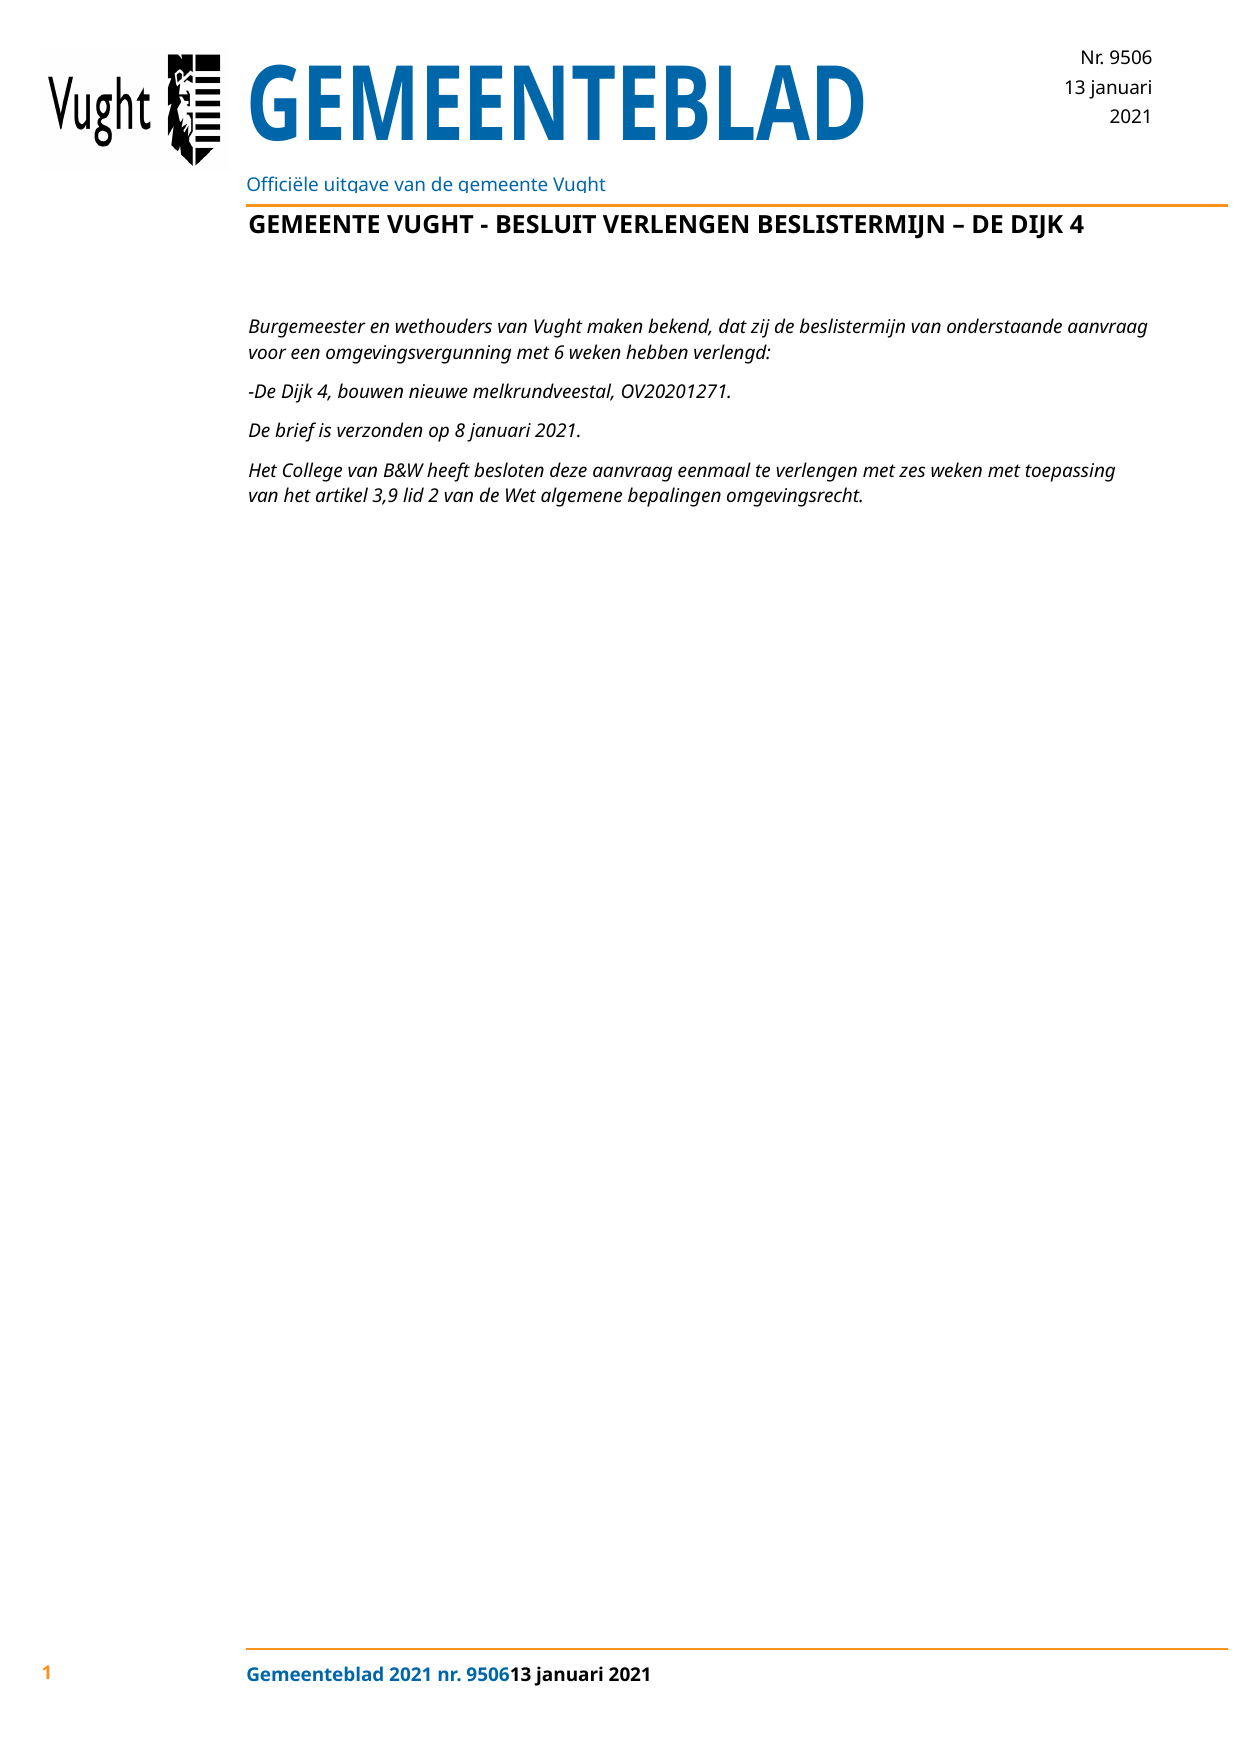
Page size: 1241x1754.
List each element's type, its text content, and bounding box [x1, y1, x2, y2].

text De brief is verzonden op 8 januari 2021. [248, 418, 1152, 443]
text Burgemeester en wethouders van Vught maken bekend, dat zij de beslistermijn van onderstaande aanvraag voor een omgevingsvergunning met 6 weken hebben verlengd: [248, 313, 1152, 365]
picture [41, 47, 231, 172]
text GEMEENTE VUGHT - BESLUIT VERLENGEN BESLISTERMIJN – DE DIJK 4 [248, 207, 1152, 241]
text -De Dijk 4, bouwen nieuwe melkrundveestal, OV20201271. [248, 378, 1152, 404]
text Het College van B&W heeft besloten deze aanvraag eenmaal te verlengen met zes weken met toepassing van het artikel 3,9 lid 2 van de Wet algemene bepalingen omgevingsrecht. [248, 457, 1152, 508]
